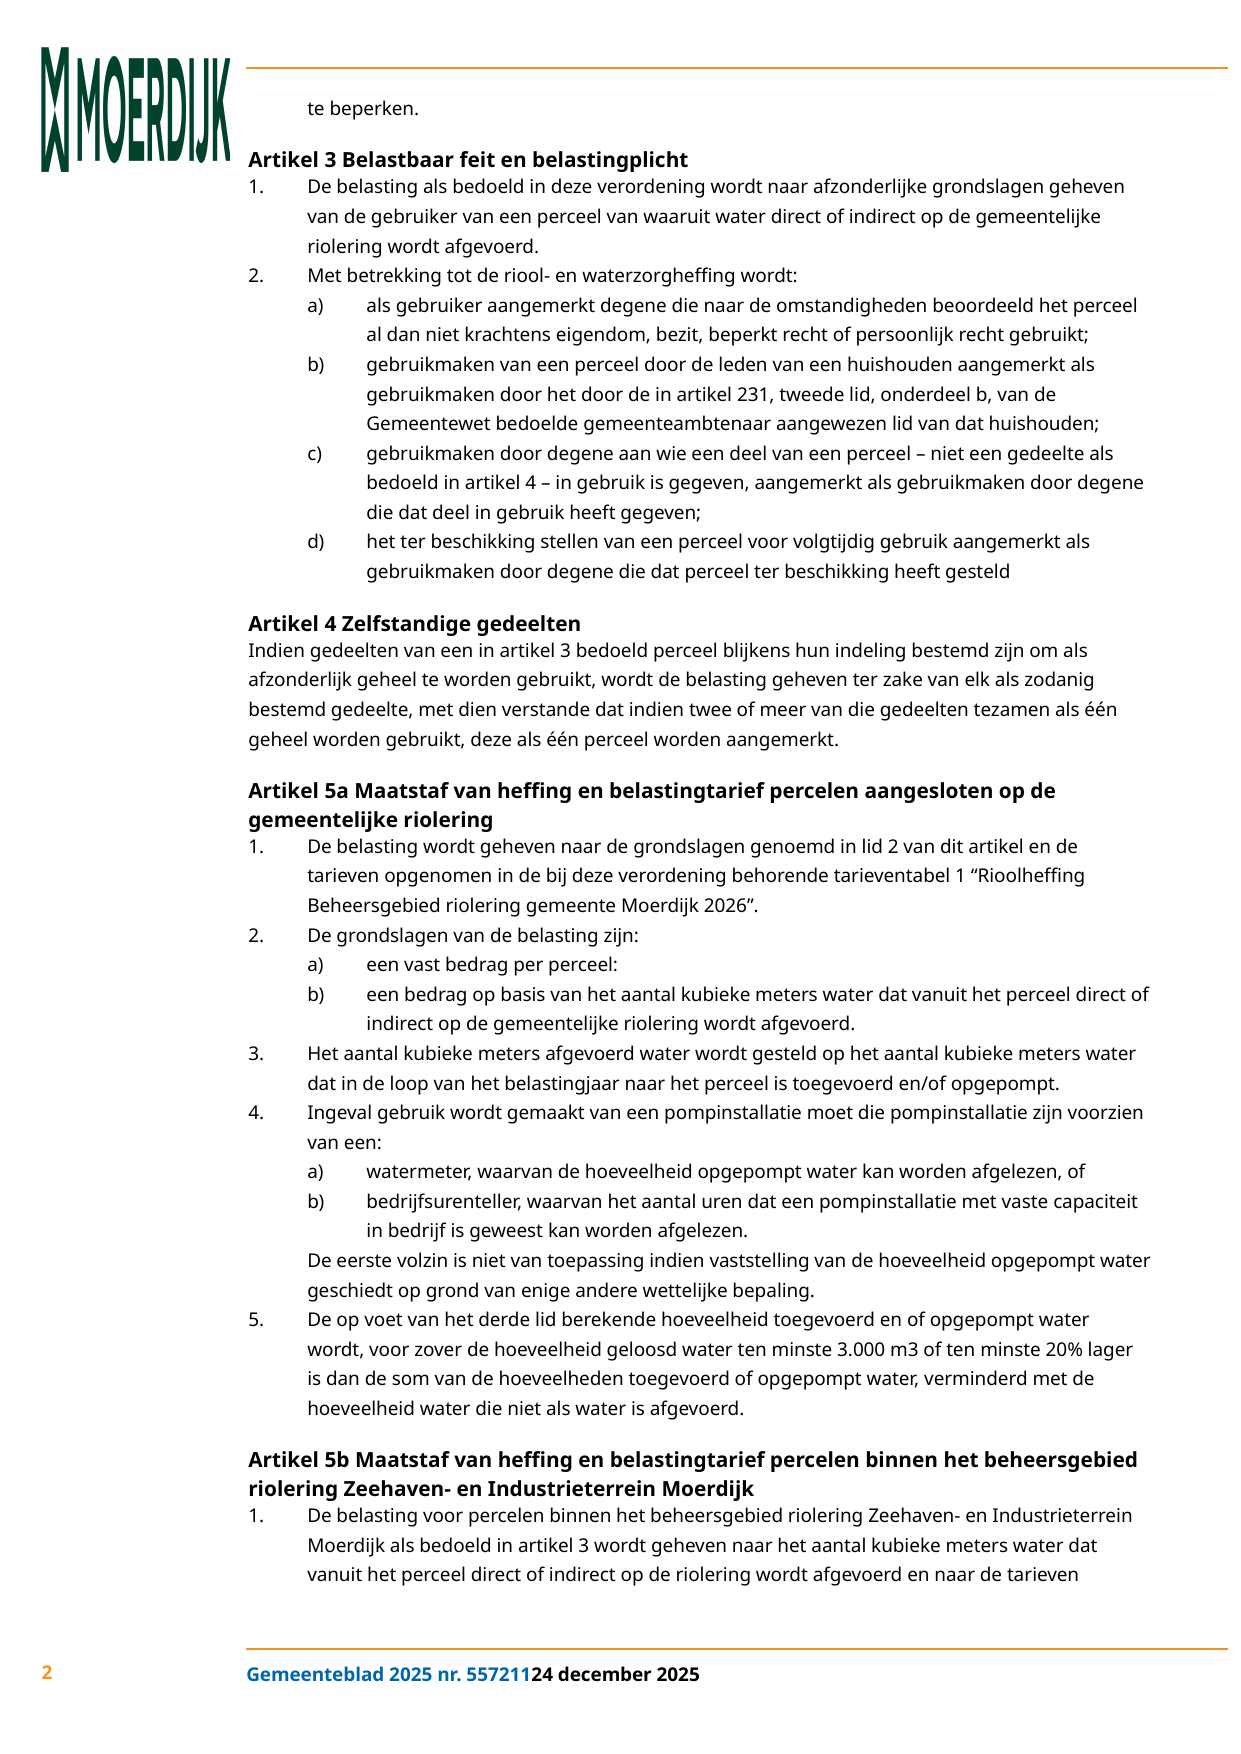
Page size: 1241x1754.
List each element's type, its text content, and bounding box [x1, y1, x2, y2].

list een bedrag op basis van het aantal kubieke meters water dat vanuit het perceel direct of indirect op de gemeentelijke riolering wordt afgevoerd. [307, 981, 1152, 1036]
list een vast bedrag per perceel: [307, 951, 1152, 977]
list gebruikmaken door degene aan wie een deel van een perceel – niet een gedeelte als bedoeld in artikel 4 – in gebruik is gegeven, aangemerkt als gebruikmaken door degene die dat deel in gebruik heeft gegeven; [307, 440, 1152, 525]
list het ter beschikking stellen van een perceel voor volgtijdig gebruik aangemerkt als gebruikmaken door degene die dat perceel ter beschikking heeft gesteld [307, 529, 1152, 584]
list De eerste volzin is niet van toepassing indien vaststelling van de hoeveelheid opgepompt water geschiedt op grond van enige andere wettelijke bepaling. [248, 1247, 1152, 1303]
list Het aantal kubieke meters afgevoerd water wordt gesteld op het aantal kubieke meters water dat in de loop van het belastingjaar naar het perceel is toegevoerd en/of opgepompt. [248, 1040, 1152, 1096]
list Ingeval gebruik wordt gemaakt van een pompinstallatie moet die pompinstallatie zijn voorzien van een: [248, 1099, 1152, 1155]
text Artikel 3 Belastbaar feit en belastingplicht [248, 145, 1152, 174]
list te beperken. [248, 95, 1152, 121]
list De belasting wordt geheven naar de grondslagen genoemd in lid 2 van dit artikel en de tarieven opgenomen in de bij deze verordening behorende tarieventabel 1 “Rioolheffing Beheersgebied riolering gemeente Moerdijk 2026”. [248, 833, 1152, 918]
text Artikel 5a Maatstaf van heffing en belastingtarief percelen aangesloten op de gemeentelijke riolering [248, 776, 1152, 833]
list watermeter, waarvan de hoeveelheid opgepompt water kan worden afgelezen, of [307, 1158, 1152, 1184]
list De belasting voor percelen binnen het beheersgebied riolering Zeehaven- en Industrieterrein Moerdijk als bedoeld in artikel 3 wordt geheven naar het aantal kubieke meters water dat vanuit het perceel direct of indirect op de riolering wordt afgevoerd en naar de tarieven [248, 1502, 1152, 1587]
list bedrijfsurenteller, waarvan het aantal uren dat een pompinstallatie met vaste capaciteit in bedrijf is geweest kan worden afgelezen. [307, 1188, 1152, 1243]
text Indien gedeelten van een in artikel 3 bedoeld perceel blijkens hun indeling bestemd zijn om als afzonderlijk geheel te worden gebruikt, wordt de belasting geheven ter zake van elk als zodanig bestemd gedeelte, met dien verstande dat indien twee of meer van die gedeelten tezamen als één geheel worden gebruikt, deze als één perceel worden aangemerkt. [248, 637, 1152, 752]
list De belasting als bedoeld in deze verordening wordt naar afzonderlijke grondslagen geheven van de gebruiker van een perceel van waaruit water direct of indirect op de gemeentelijke riolering wordt afgevoerd. [248, 174, 1152, 258]
list als gebruiker aangemerkt degene die naar de omstandigheden beoordeeld het perceel al dan niet krachtens eigendom, bezit, beperkt recht of persoonlijk recht gebruikt; [307, 292, 1152, 347]
text Artikel 4 Zelfstandige gedeelten [248, 609, 1152, 637]
list gebruikmaken van een perceel door de leden van een huishouden aangemerkt als gebruikmaken door het door de in artikel 231, tweede lid, onderdeel b, van de Gemeentewet bedoelde gemeenteambtenaar aangewezen lid van dat huishouden; [307, 351, 1152, 436]
list De grondslagen van de belasting zijn: [248, 922, 1152, 948]
text Artikel 5b Maatstaf van heffing en belastingtarief percelen binnen het beheersgebied riolering Zeehaven- en Industrieterrein Moerdijk [248, 1446, 1152, 1502]
list De op voet van het derde lid berekende hoeveelheid toegevoerd en of opgepompt water wordt, voor zover de hoeveelheid geloosd water ten minste 3.000 m3 of ten minste 20% lager is dan de som van de hoeveelheden toegevoerd of opgepompt water, verminderd met de hoeveelheid water die niet als water is afgevoerd. [248, 1306, 1152, 1421]
picture [41, 47, 231, 172]
list Met betrekking tot de riool- en waterzorgheffing wordt: [248, 262, 1152, 288]
